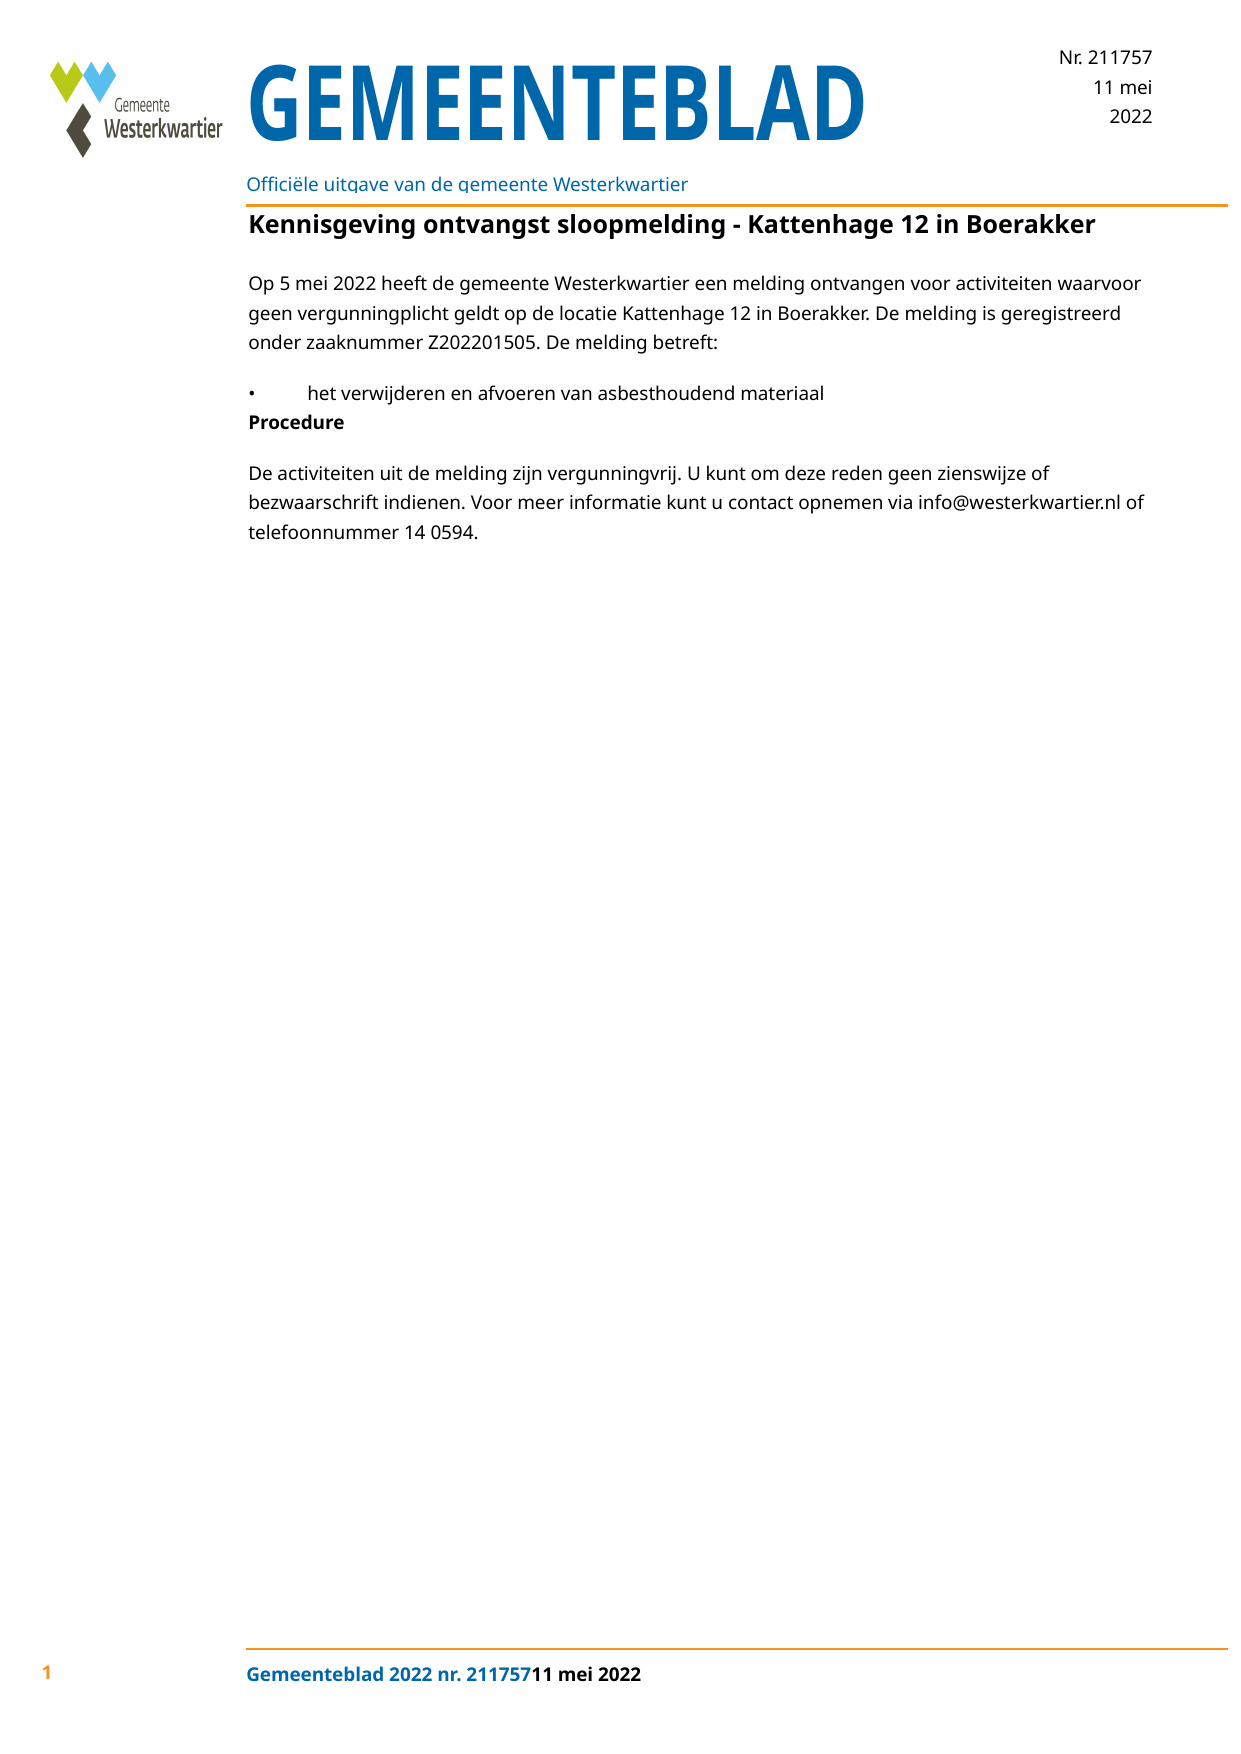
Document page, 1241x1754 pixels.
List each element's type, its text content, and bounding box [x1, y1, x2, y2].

text De activiteiten uit de melding zijn vergunningvrij. U kunt om deze reden geen zienswijze of bezwaarschrift indienen. Voor meer informatie kunt u contact opnemen via info@westerkwartier.nl of telefoonnummer 14 0594. [248, 460, 1152, 545]
text Op 5 mei 2022 heeft de gemeente Westerkwartier een melding ontvangen voor activiteiten waarvoor geen vergunningplicht geldt op de locatie Kattenhage 12 in Boerakker. De melding is geregistreerd onder zaaknummer Z202201505. De melding betreft: [248, 270, 1152, 355]
text Kennisgeving ontvangst sloopmelding - Kattenhage 12 in Boerakker [248, 207, 1152, 241]
text Procedure [248, 409, 1152, 435]
list het verwijderen en afvoeren van asbesthoudend materiaal [248, 380, 1152, 406]
picture [41, 47, 231, 172]
